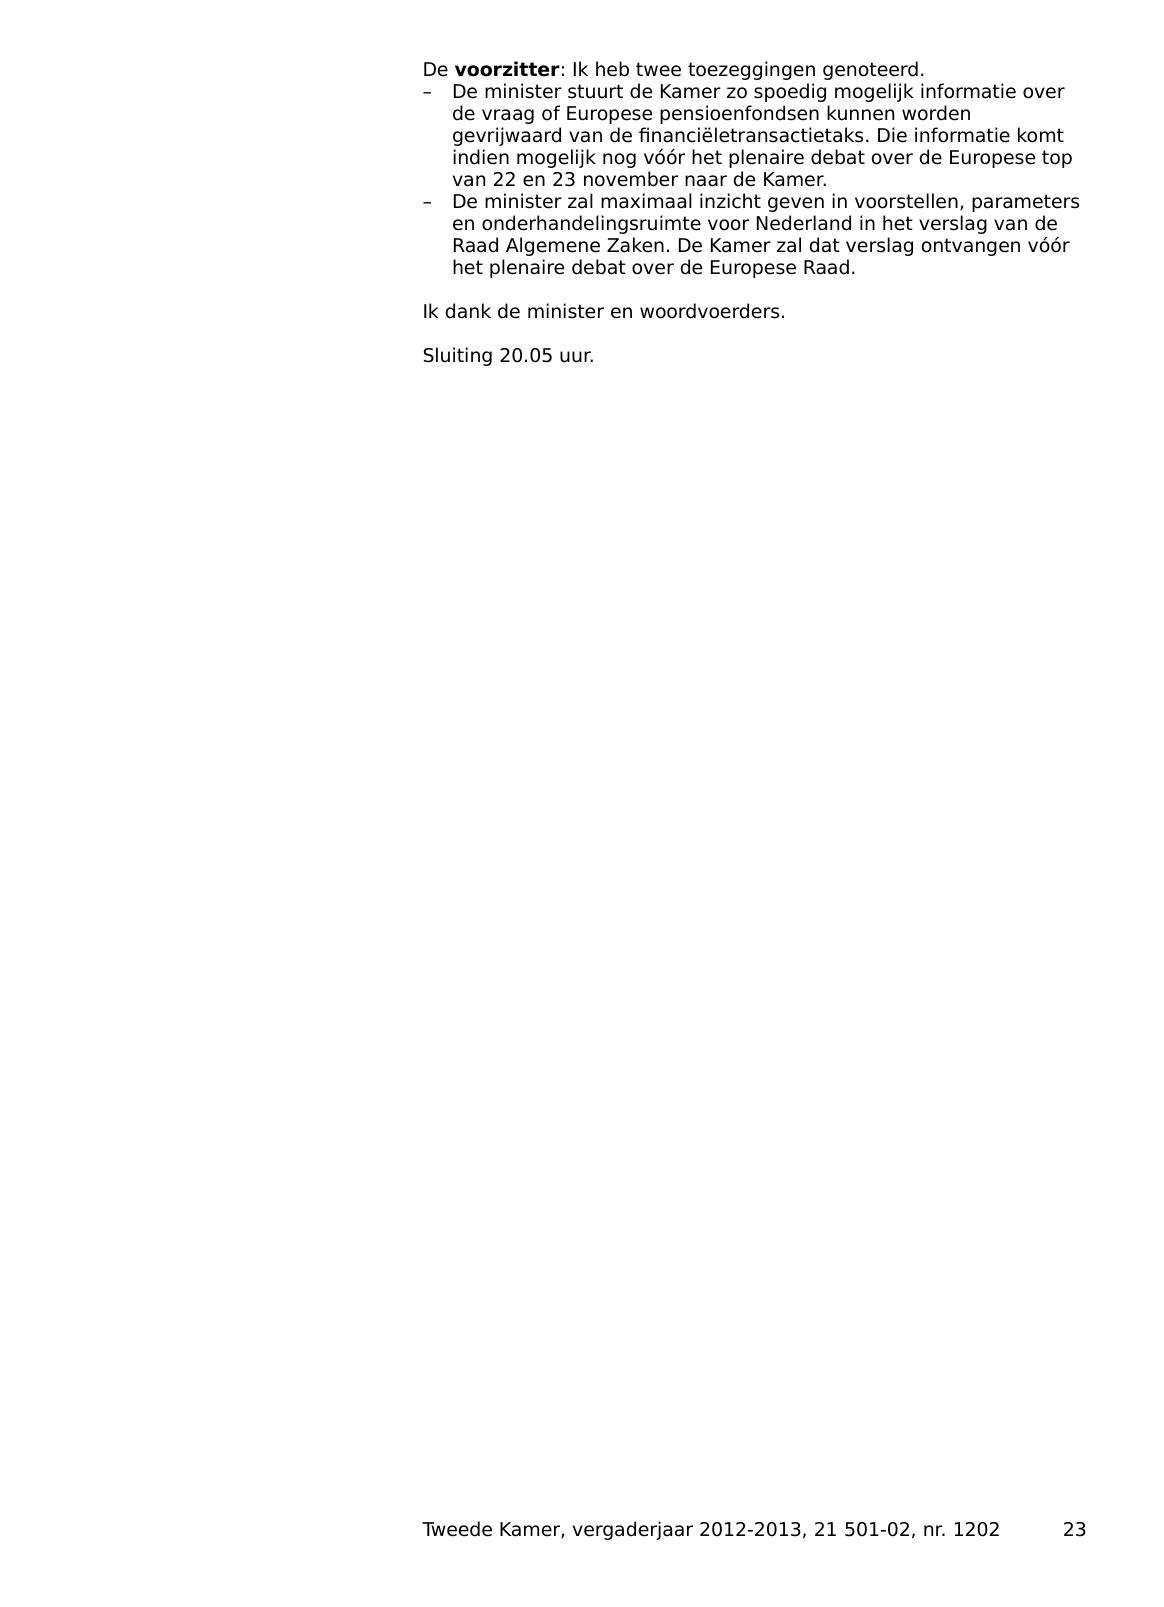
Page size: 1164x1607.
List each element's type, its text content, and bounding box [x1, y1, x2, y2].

text – De minister stuurt de Kamer zo spoedig mogelijk informatie over de vraag of Europese pensioenfondsen kunnen worden gevrijwaard van de financiëletransactietaks. Die informatie komt indien mogelijk nog vóór het plenaire debat over de Europese top van 22 en 23 november naar de Kamer. [422, 81, 1087, 191]
text – De minister zal maximaal inzicht geven in voorstellen, parameters en onderhandelingsruimte voor Nederland in het verslag van de Raad Algemene Zaken. De Kamer zal dat verslag ontvangen vóór het plenaire debat over de Europese Raad. [422, 191, 1087, 279]
text Ik dank de minister en woordvoerders. [422, 301, 1087, 323]
text Sluiting 20.05 uur. [422, 345, 1087, 367]
text De voorzitter: Ik heb twee toezeggingen genoteerd. [422, 59, 1087, 81]
